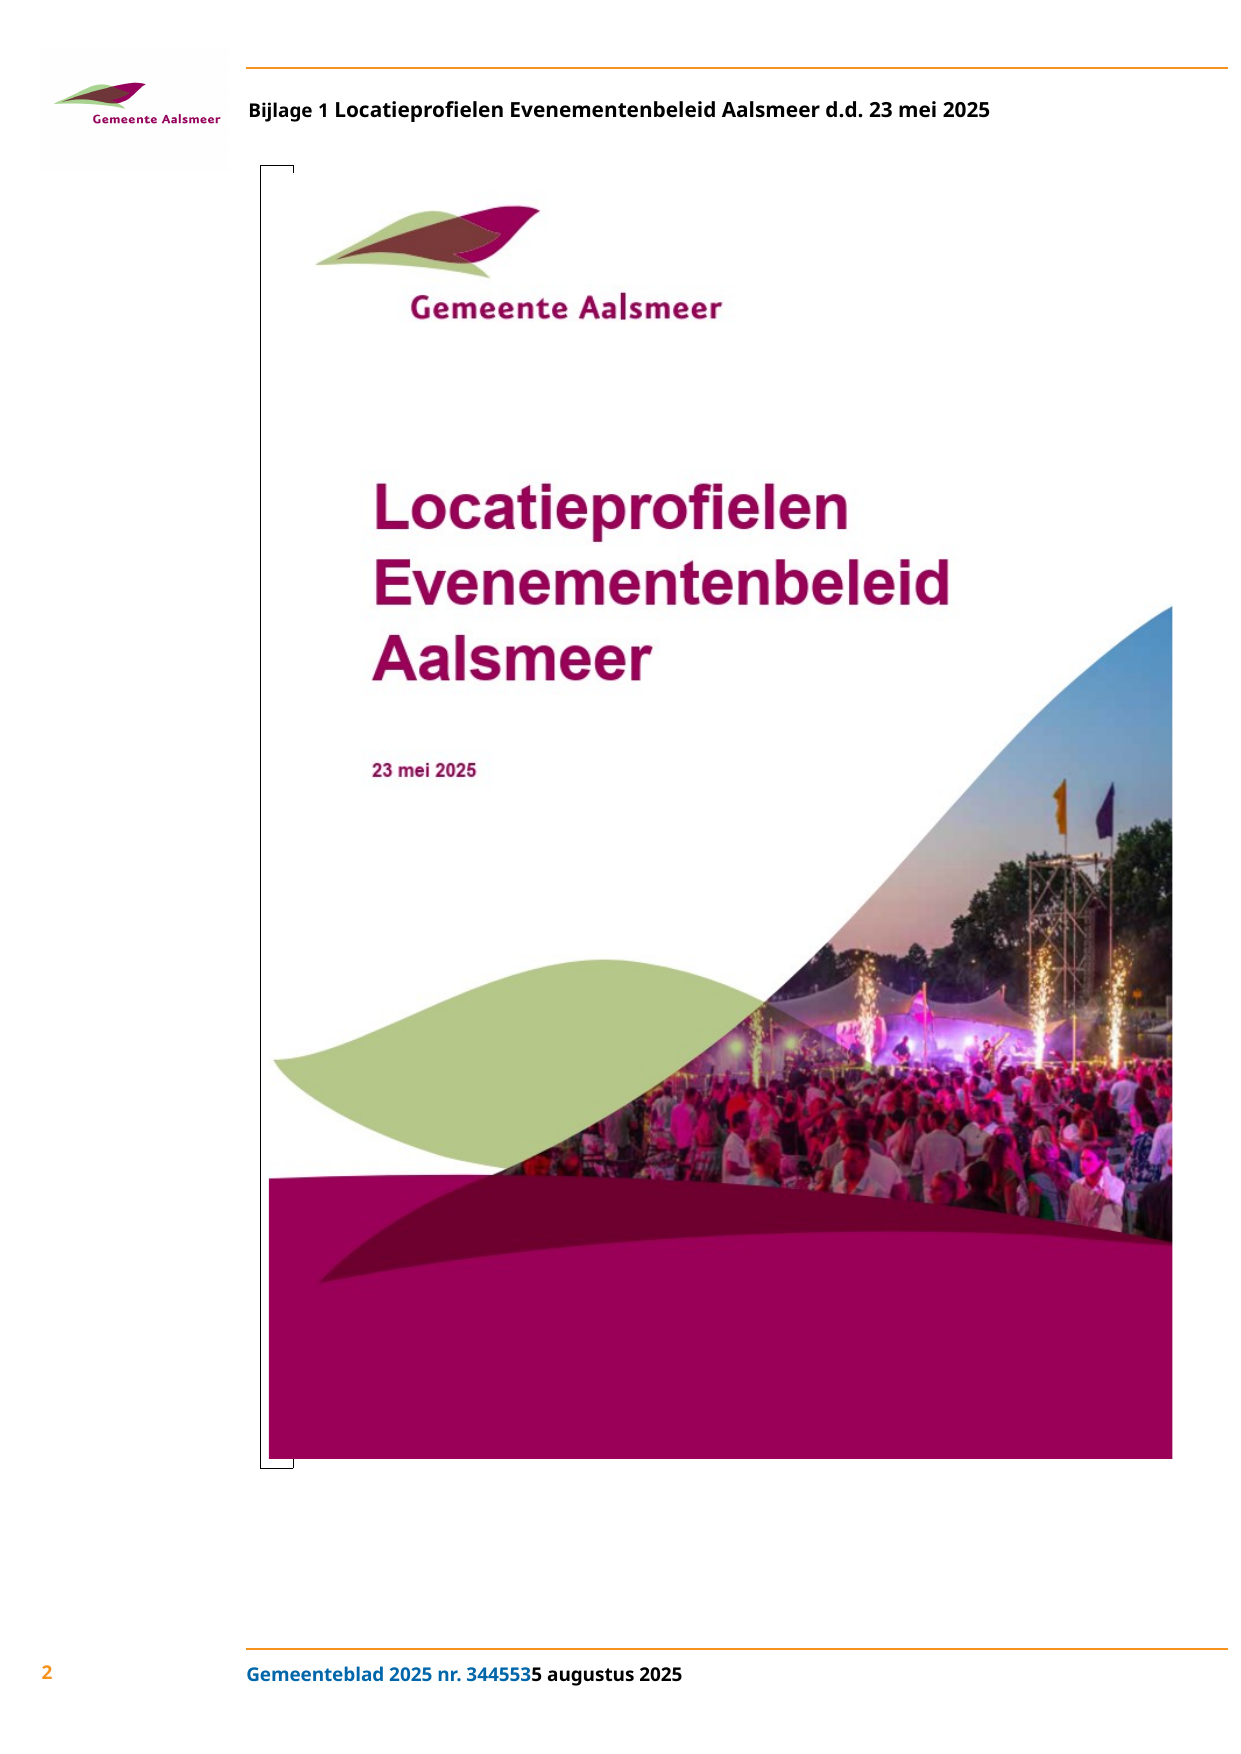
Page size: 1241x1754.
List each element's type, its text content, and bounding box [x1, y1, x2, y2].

text Bijlage 1 Locatieprofielen Evenementenbeleid Aalsmeer d.d. 23 mei 2025 [248, 95, 1152, 123]
picture [41, 47, 231, 172]
picture [268, 173, 1173, 1459]
